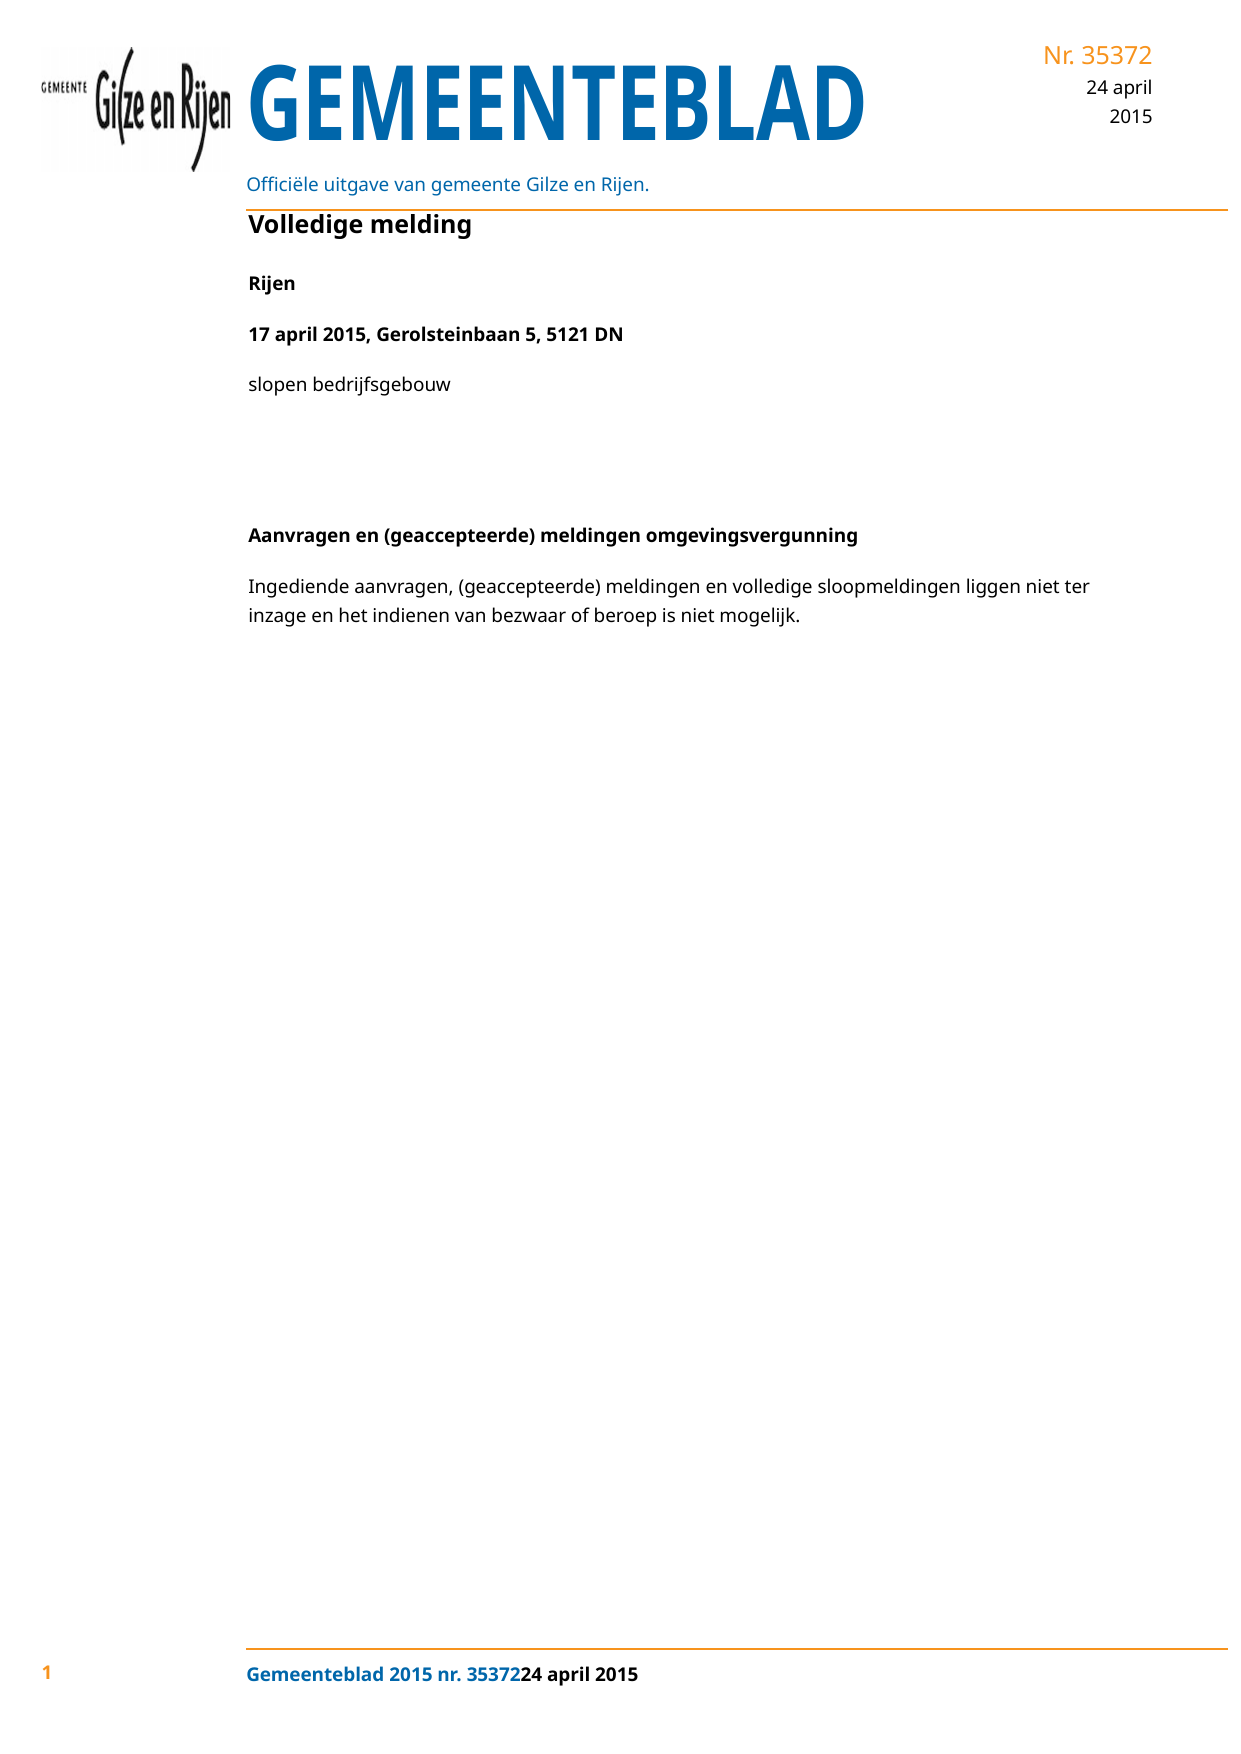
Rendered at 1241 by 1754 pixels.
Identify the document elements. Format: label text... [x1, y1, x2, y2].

text 17 april 2015, Gerolsteinbaan 5, 5121 DN [248, 321, 1152, 346]
text Ingediende aanvragen, (geaccepteerde) meldingen en volledige sloopmeldingen liggen niet ter inzage en het indienen van bezwaar of beroep is niet mogelijk. [248, 573, 1152, 628]
text Rijen [248, 270, 1152, 296]
text Aanvragen en (geaccepteerde) meldingen omgevingsvergunning [248, 522, 1152, 548]
text slopen bedrijfsgebouw [248, 371, 1152, 397]
picture [41, 47, 231, 172]
text Volledige melding [248, 211, 1152, 241]
